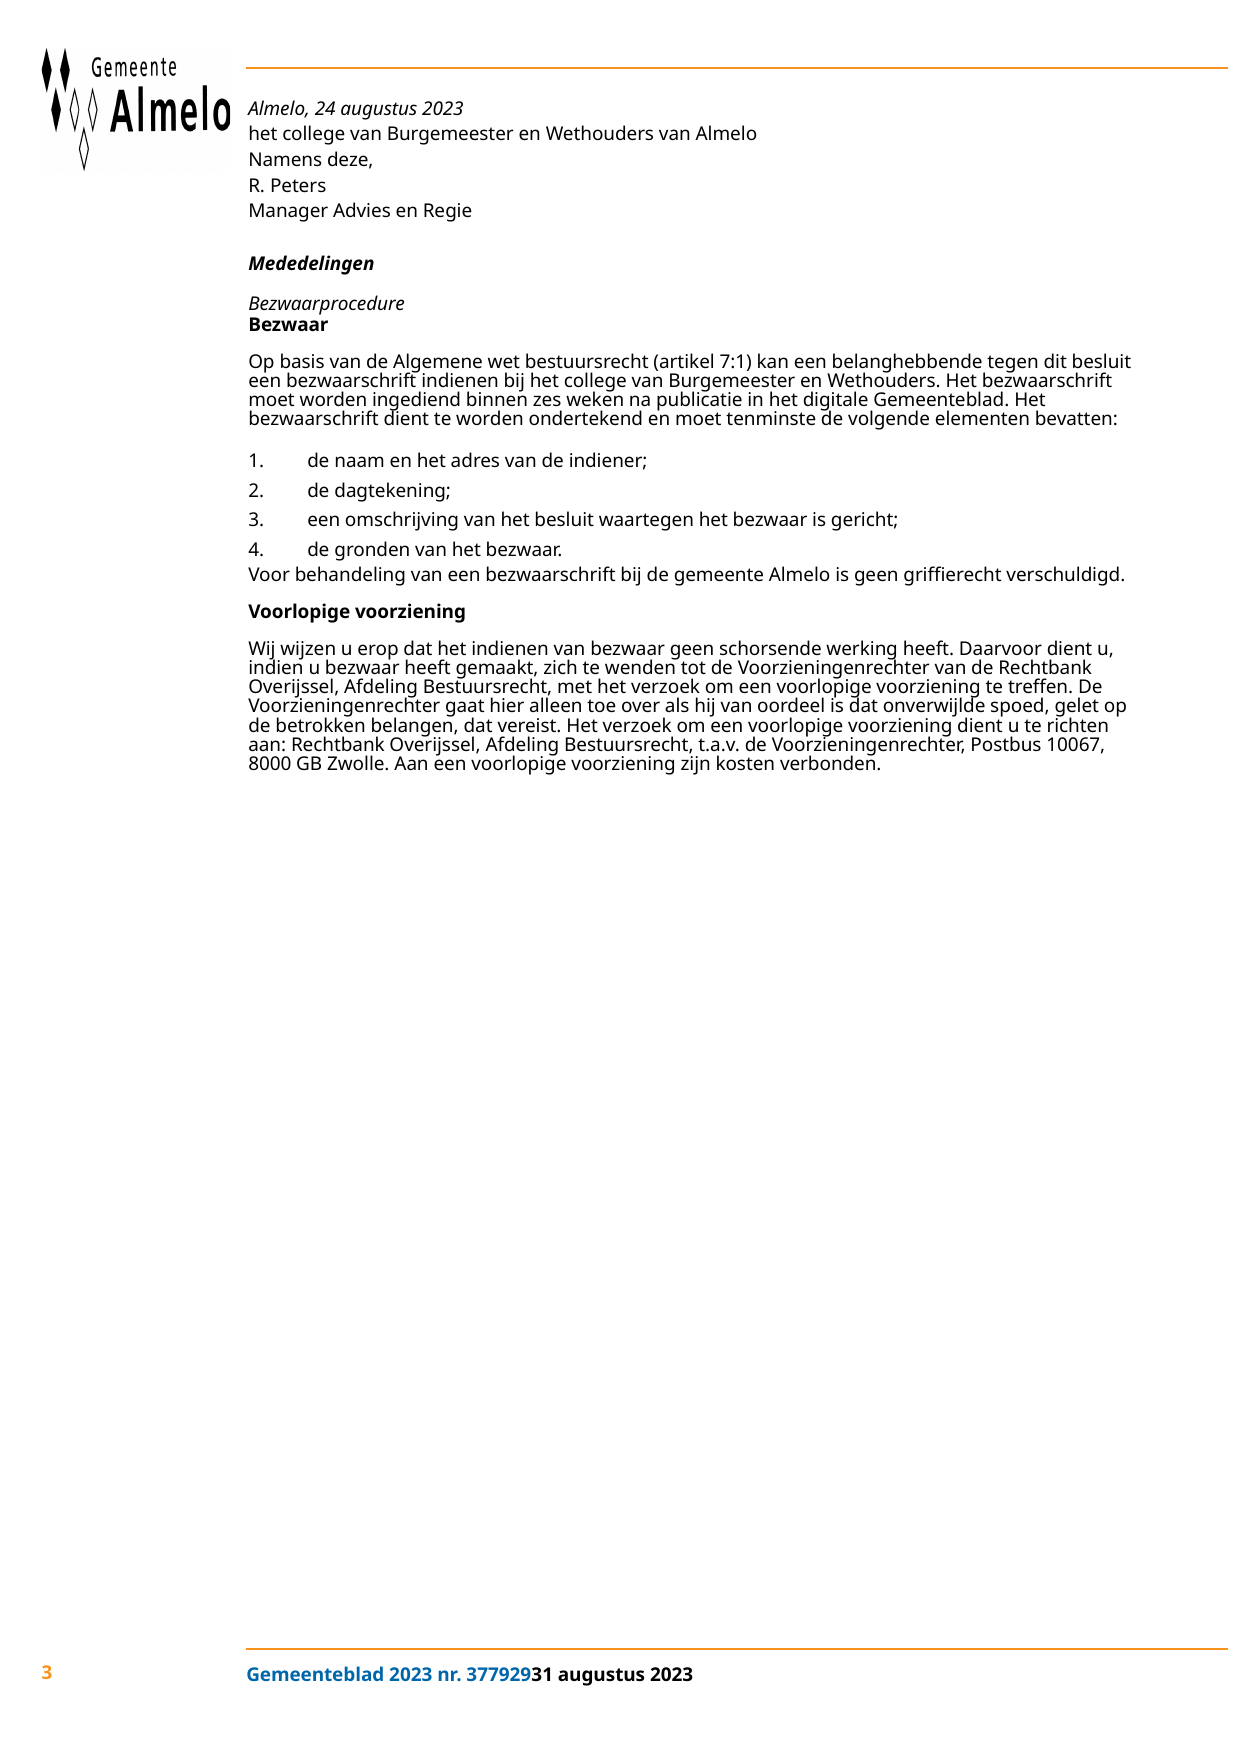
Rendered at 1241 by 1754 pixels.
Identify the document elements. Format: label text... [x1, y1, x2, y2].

text Almelo, 24 augustus 2023 [248, 95, 1152, 121]
list een omschrijving van het besluit waartegen het bezwaar is gericht; [248, 507, 1152, 532]
text Namens deze, [248, 146, 1152, 172]
text Voorlopige voorziening [248, 603, 1152, 622]
text Op basis van de Algemene wet bestuursrecht (artikel 7:1) kan een belanghebbende tegen dit besluit een bezwaarschrift indienen bij het college van Burgemeester en Wethouders. Het bezwaarschrift moet worden ingediend binnen zes weken na publicatie in het digitale Gemeenteblad. Het bezwaarschrift dient te worden ondertekend en moet tenminste de volgende elementen bevatten: [248, 353, 1152, 430]
text Mededelingen [248, 251, 1152, 276]
text Bezwaarprocedure [248, 290, 1152, 316]
text het college van Burgemeester en Wethouders van Almelo [248, 121, 1152, 146]
text Voor behandeling van een bezwaarschrift bij de gemeente Almelo is geen griffierecht verschuldigd. [248, 566, 1152, 585]
text Manager Advies en Regie [248, 198, 1152, 223]
list de naam en het adres van de indiener; [248, 447, 1152, 473]
text Bezwaar [248, 316, 1152, 335]
text R. Peters [248, 172, 1152, 198]
picture [41, 47, 231, 172]
list de dagtekening; [248, 477, 1152, 503]
text Wij wijzen u erop dat het indienen van bezwaar geen schorsende werking heeft. Daarvoor dient u, indien u bezwaar heeft gemaakt, zich te wenden tot de Voorzieningenrechter van de Rechtbank Overijssel, Afdeling Bestuursrecht, met het verzoek om een voorlopige voorziening te treffen. De Voorzieningenrechter gaat hier alleen toe over als hij van oordeel is dat onverwijlde spoed, gelet op de betrokken belangen, dat vereist. Het verzoek om een voorlopige voorziening dient u te richten aan: Rechtbank Overijssel, Afdeling Bestuursrecht, t.a.v. de Voorzieningenrechter, Postbus 10067, 8000 GB Zwolle. Aan een voorlopige voorziening zijn kosten verbonden. [248, 640, 1152, 774]
list de gronden van het bezwaar. [248, 536, 1152, 562]
